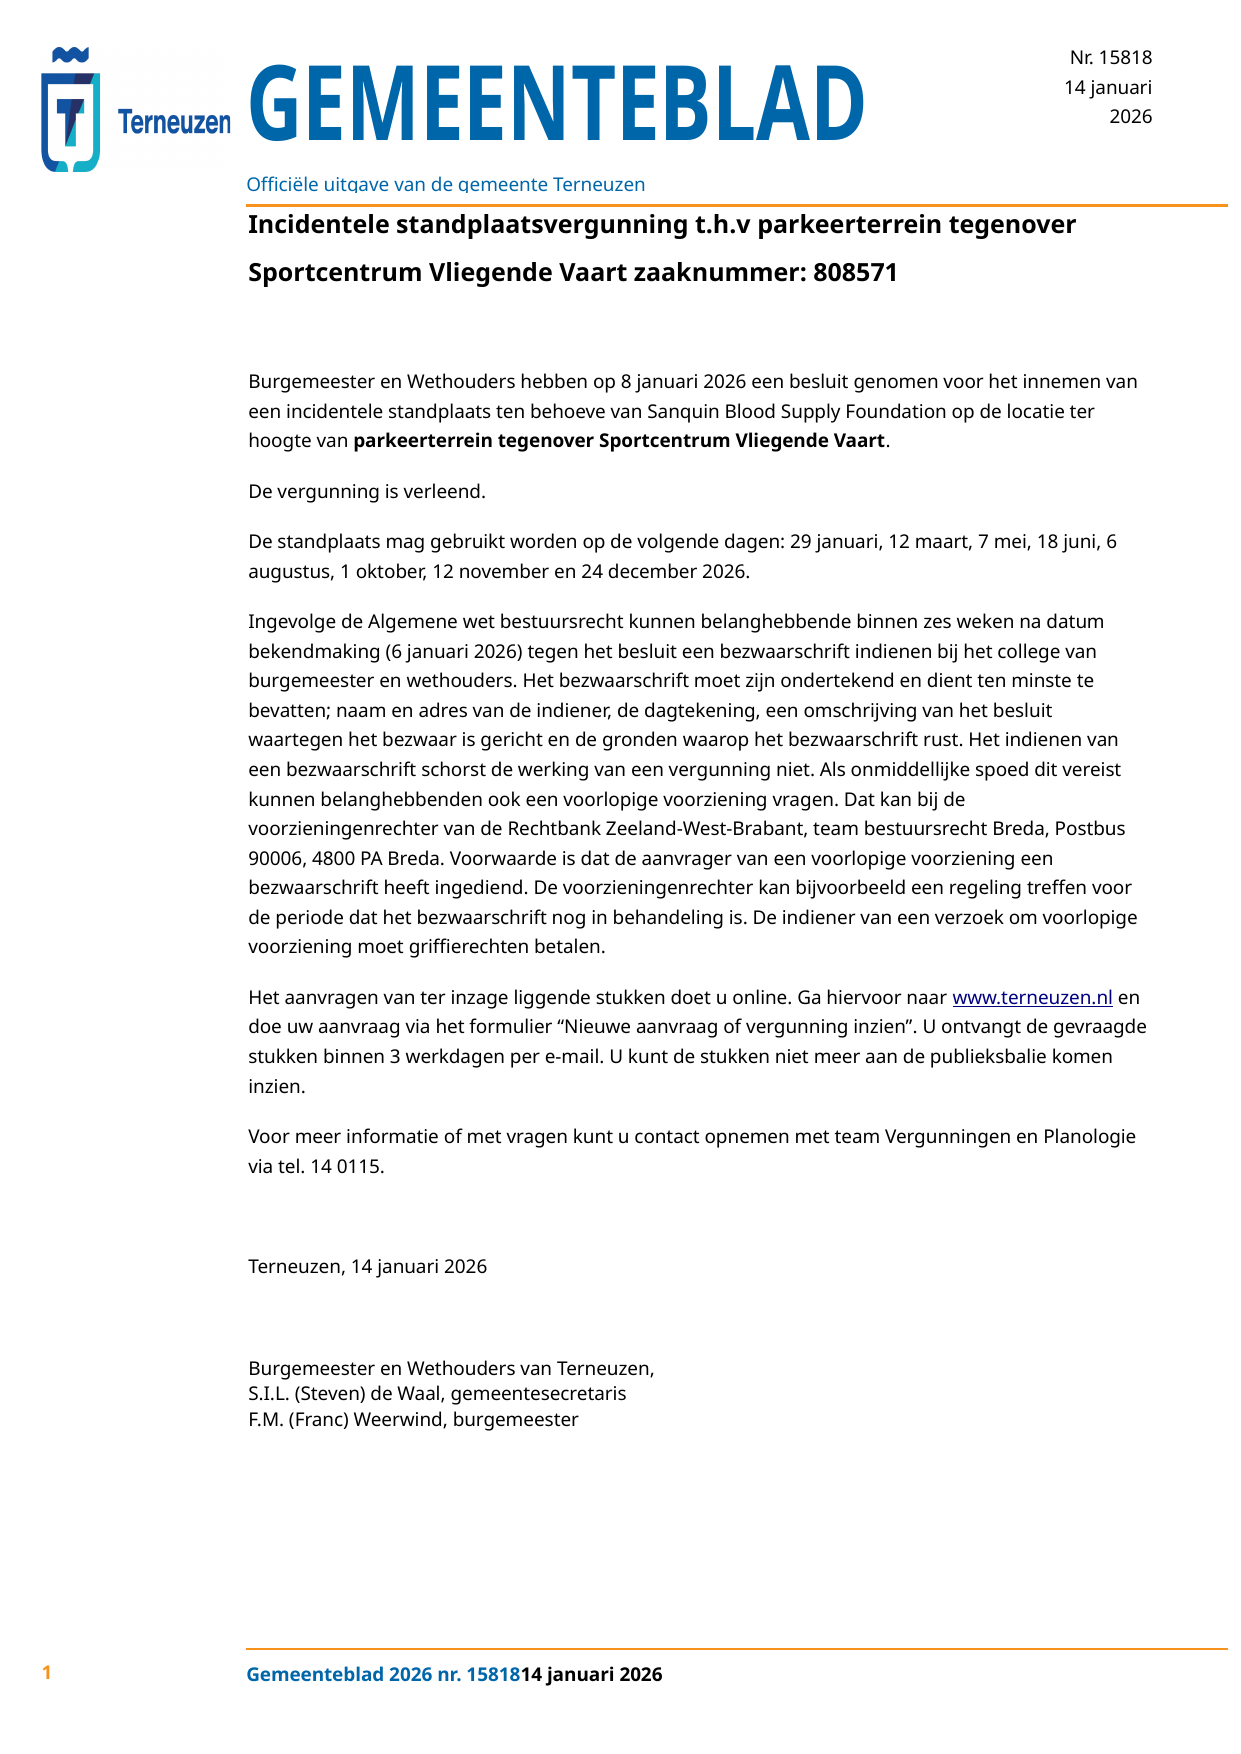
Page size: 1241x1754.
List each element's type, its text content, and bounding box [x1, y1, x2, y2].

table_cell F.M. (Franc) Weerwind, burgemeester [248, 1406, 1152, 1432]
table_cell S.I.L. (Steven) de Waal, gemeentesecretaris [248, 1380, 714, 1406]
text De vergunning is verleend. [248, 478, 1152, 504]
table_header Burgemeester en Wethouders van Terneuzen, [248, 1355, 1152, 1380]
text Incidentele standplaatsvergunning t.h.v parkeerterrein tegenover Sportcentrum Vliegende Vaart zaaknummer: 808571 [248, 207, 1152, 288]
text Het aanvragen van ter inzage liggende stukken doet u online. Ga hiervoor naar www.terneuzen.nl en doe uw aanvraag via het formulier “Nieuwe aanvraag of vergunning inzien”. U ontvangt de gevraagde stukken binnen 3 werkdagen per e-mail. U kunt de stukken niet meer aan de publieksbalie komen inzien. [248, 984, 1152, 1099]
text Voor meer informatie of met vragen kunt u contact opnemen met team Vergunningen en Planologie via tel. 14 0115. [248, 1123, 1152, 1179]
table_cell [714, 1380, 1152, 1406]
text Burgemeester en Wethouders hebben op 8 januari 2026 een besluit genomen voor het innemen van een incidentele standplaats ten behoeve van Sanquin Blood Supply Foundation op de locatie ter hoogte van parkeerterrein tegenover Sportcentrum Vliegende Vaart. [248, 368, 1152, 453]
text De standplaats mag gebruikt worden op de volgende dagen: 29 januari, 12 maart, 7 mei, 18 juni, 6 augustus, 1 oktober, 12 november en 24 december 2026. [248, 528, 1152, 584]
text Ingevolge de Algemene wet bestuursrecht kunnen belanghebbende binnen zes weken na datum bekendmaking (6 januari 2026) tegen het besluit een bezwaarschrift indienen bij het college van burgemeester en wethouders. Het bezwaarschrift moet zijn ondertekend en dient ten minste te bevatten; naam en adres van de indiener, de dagtekening, een omschrijving van het besluit waartegen het bezwaar is gericht en de gronden waarop het bezwaarschrift rust. Het indienen van een bezwaarschrift schorst de werking van een vergunning niet. Als onmiddellijke spoed dit vereist kunnen belanghebbenden ook een voorlopige voorziening vragen. Dat kan bij de voorzieningenrechter van de Rechtbank Zeeland-West-Brabant, team bestuursrecht Breda, Postbus 90006, 4800 PA Breda. Voorwaarde is dat de aanvrager van een voorlopige voorziening een bezwaarschrift heeft ingediend. De voorzieningenrechter kan bijvoorbeeld een regeling treffen voor de periode dat het bezwaarschrift nog in behandeling is. De indiener van een verzoek om voorlopige voorziening moet griffierechten betalen. [248, 608, 1152, 959]
text Terneuzen, 14 januari 2026 [248, 1254, 1152, 1279]
picture [41, 47, 231, 172]
